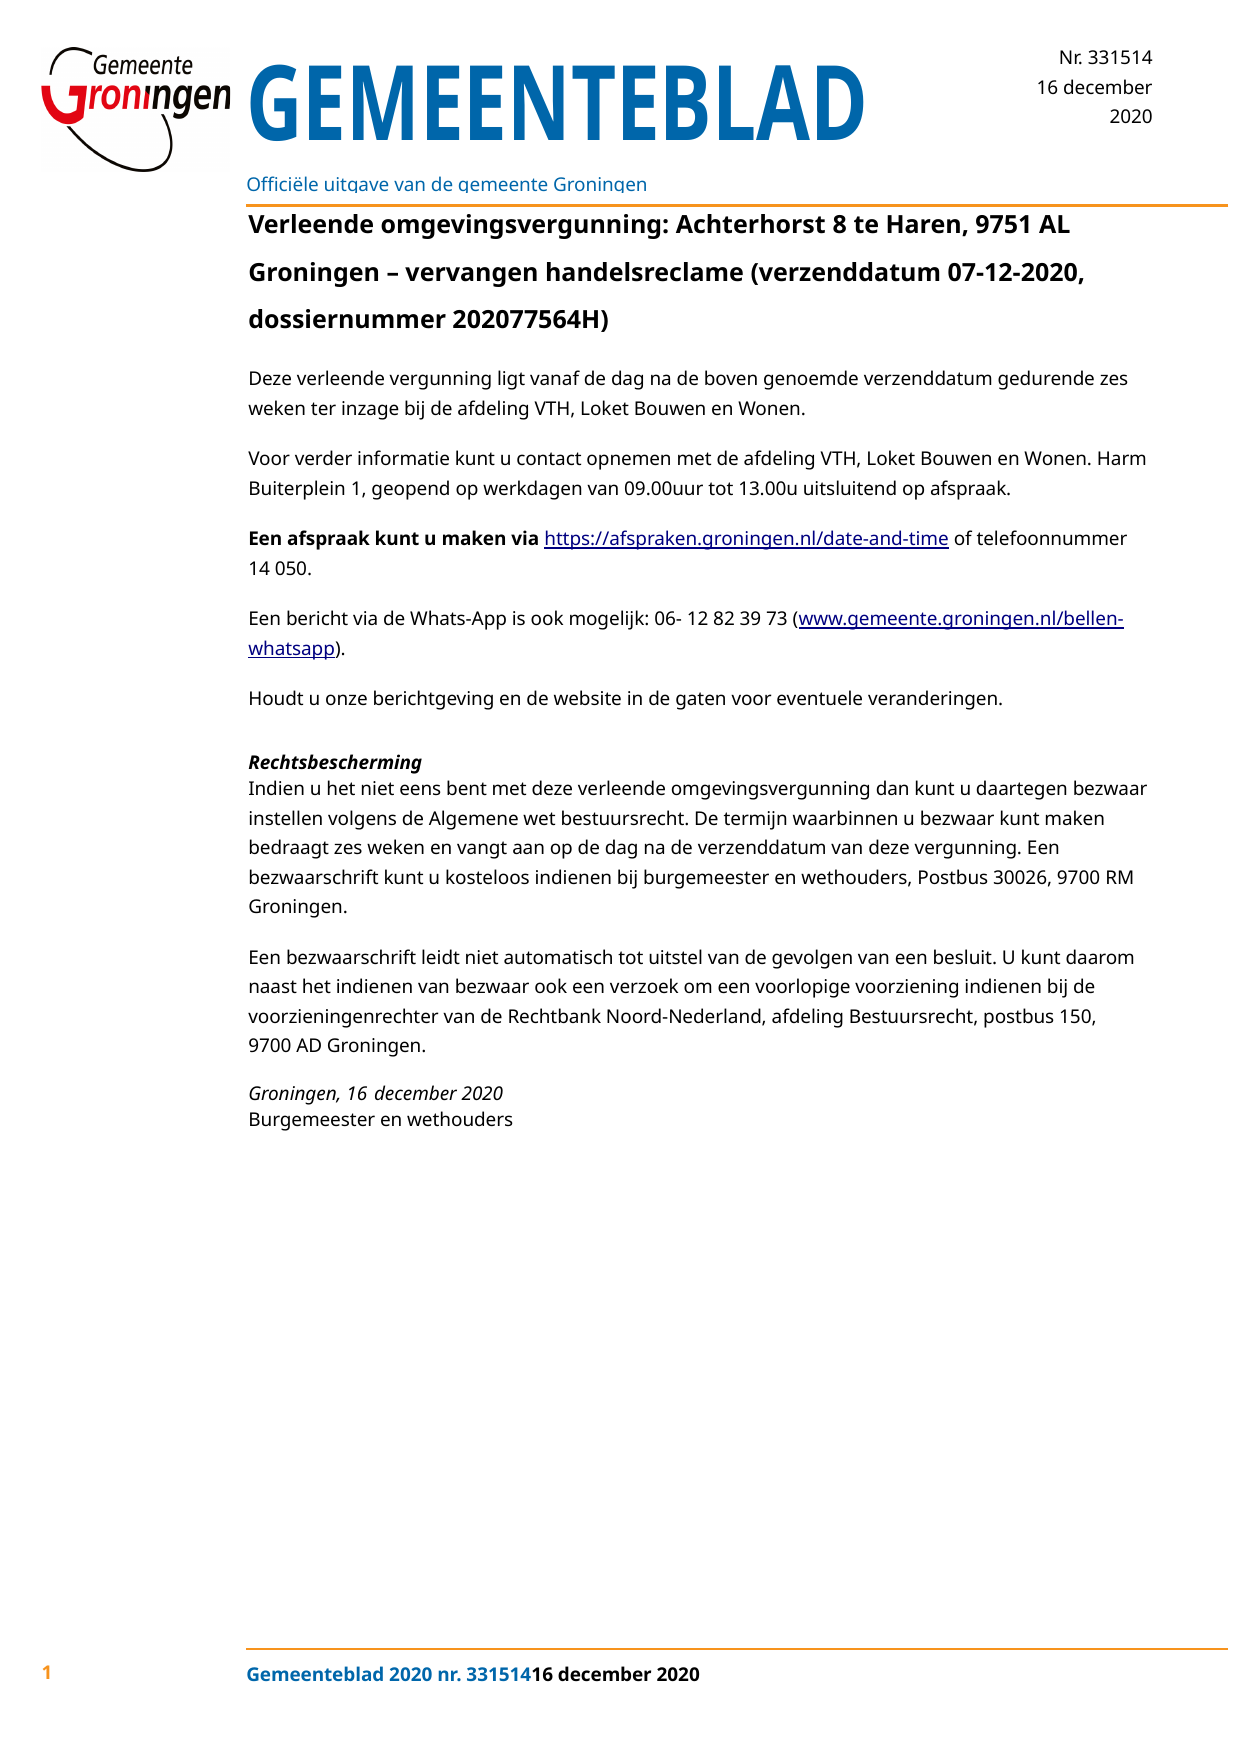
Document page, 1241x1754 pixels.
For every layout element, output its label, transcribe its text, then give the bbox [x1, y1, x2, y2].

text Rechtsbescherming [248, 749, 1152, 775]
text Indien u het niet eens bent met deze verleende omgevingsvergunning dan kunt u daartegen bezwaar instellen volgens de Algemene wet bestuursrecht. De termijn waarbinnen u bezwaar kunt maken bedraagt zes weken en vangt aan op de dag na de verzenddatum van deze vergunning. Een bezwaarschrift kunt u kosteloos indienen bij burgemeester en wethouders, Postbus 30026, 9700 RM Groningen. [248, 775, 1152, 919]
text Burgemeester en wethouders [248, 1106, 1152, 1132]
picture [41, 47, 231, 172]
text Een bezwaarschrift leidt niet automatisch tot uitstel van de gevolgen van een besluit. U kunt daarom naast het indienen van bezwaar ook een verzoek om een voorlopige voorziening indienen bij de voorzieningenrechter van de Rechtbank Noord-Nederland, afdeling Bestuursrecht, postbus 150, 9700 AD Groningen. [248, 944, 1152, 1058]
text Een afspraak kunt u maken via https://afspraken.groningen.nl/date-and-time of telefoonnummer 14 050. [248, 526, 1152, 581]
text Voor verder informatie kunt u contact opnemen met de afdeling VTH, Loket Bouwen en Wonen. Harm Buiterplein 1, geopend op werkdagen van 09.00uur tot 13.00u uitsluitend op afspraak. [248, 446, 1152, 501]
text Deze verleende vergunning ligt vanaf de dag na de boven genoemde verzenddatum gedurende zes weken ter inzage bij de afdeling VTH, Loket Bouwen en Wonen. [248, 366, 1152, 421]
text Een bericht via de Whats-App is ook mogelijk: 06- 12 82 39 73 (www.gemeente.groningen.nl/bellen-whatsapp). [248, 606, 1152, 661]
text Groningen, 16 december 2020 [248, 1081, 1152, 1106]
text Houdt u onze berichtgeving en de website in de gaten voor eventuele veranderingen. [248, 686, 1152, 711]
text Verleende omgevingsvergunning: Achterhorst 8 te Haren, 9751 AL Groningen – vervangen handelsreclame (verzenddatum 07-12-2020, dossiernummer 202077564H) [248, 207, 1152, 336]
